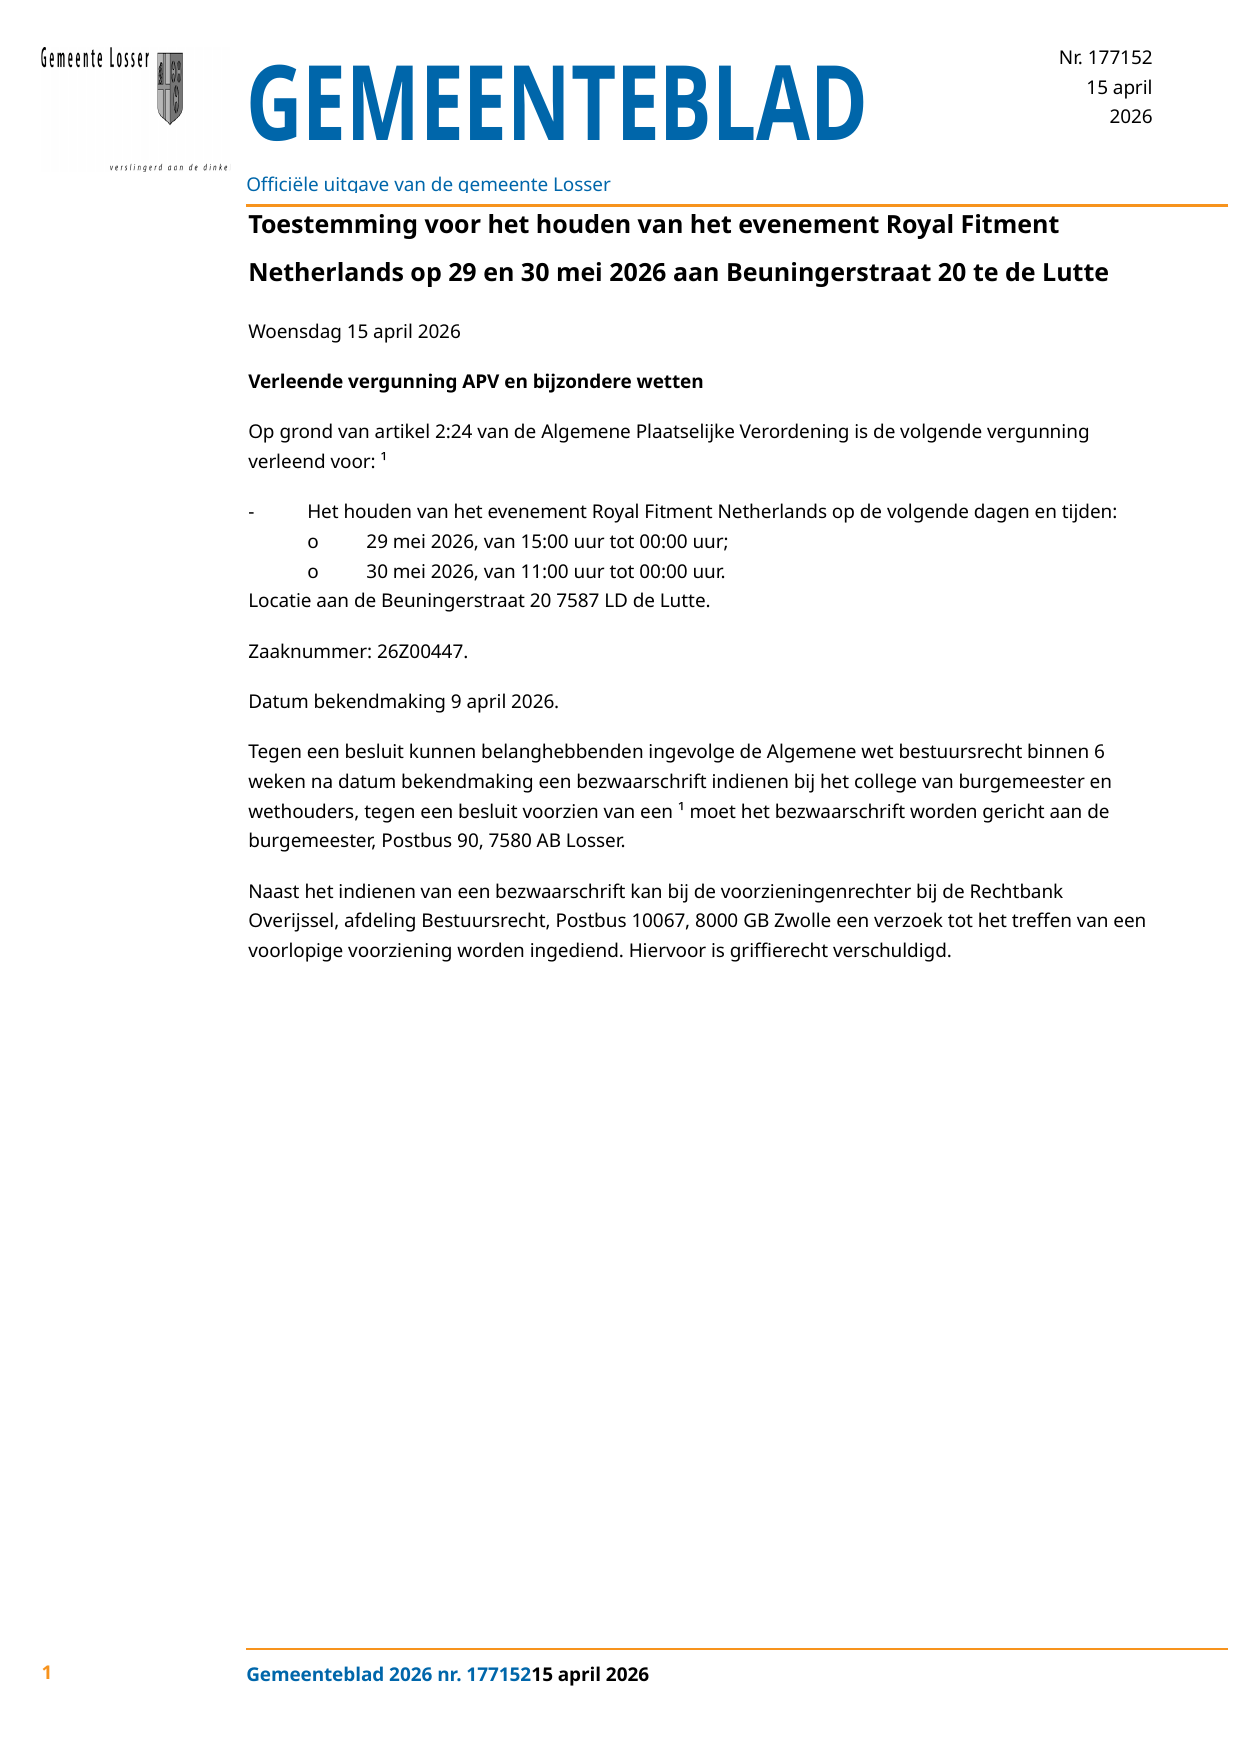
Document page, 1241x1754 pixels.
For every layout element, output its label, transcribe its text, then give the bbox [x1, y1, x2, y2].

list 29 mei 2026, van 15:00 uur tot 00:00 uur; [307, 528, 1152, 554]
text Toestemming voor het houden van het evenement Royal Fitment Netherlands op 29 en 30 mei 2026 aan Beuningerstraat 20 te de Lutte [248, 207, 1152, 288]
text Tegen een besluit kunnen belanghebbenden ingevolge de Algemene wet bestuursrecht binnen 6 weken na datum bekendmaking een bezwaarschrift indienen bij het college van burgemeester en wethouders, tegen een besluit voorzien van een ¹ moet het bezwaarschrift worden gericht aan de burgemeester, Postbus 90, 7580 AB Losser. [248, 739, 1152, 853]
text Op grond van artikel 2:24 van de Algemene Plaatselijke Verordening is de volgende vergunning verleend voor: ¹ [248, 419, 1152, 474]
text Naast het indienen van een bezwaarschrift kan bij de voorzieningenrechter bij de Rechtbank Overijssel, afdeling Bestuursrecht, Postbus 10067, 8000 GB Zwolle een verzoek tot het treffen van een voorlopige voorziening worden ingediend. Hiervoor is griffierecht verschuldigd. [248, 878, 1152, 963]
list 30 mei 2026, van 11:00 uur tot 00:00 uur. [307, 558, 1152, 584]
text Verleende vergunning APV en bijzondere wetten [248, 368, 1152, 394]
text Woensdag 15 april 2026 [248, 318, 1152, 344]
text Locatie aan de Beuningerstraat 20 7587 LD de Lutte. [248, 587, 1152, 613]
text Datum bekendmaking 9 april 2026. [248, 688, 1152, 714]
list Het houden van het evenement Royal Fitment Netherlands op de volgende dagen en tijden: [248, 499, 1152, 524]
picture [41, 47, 231, 172]
text Zaaknummer: 26Z00447. [248, 638, 1152, 664]
